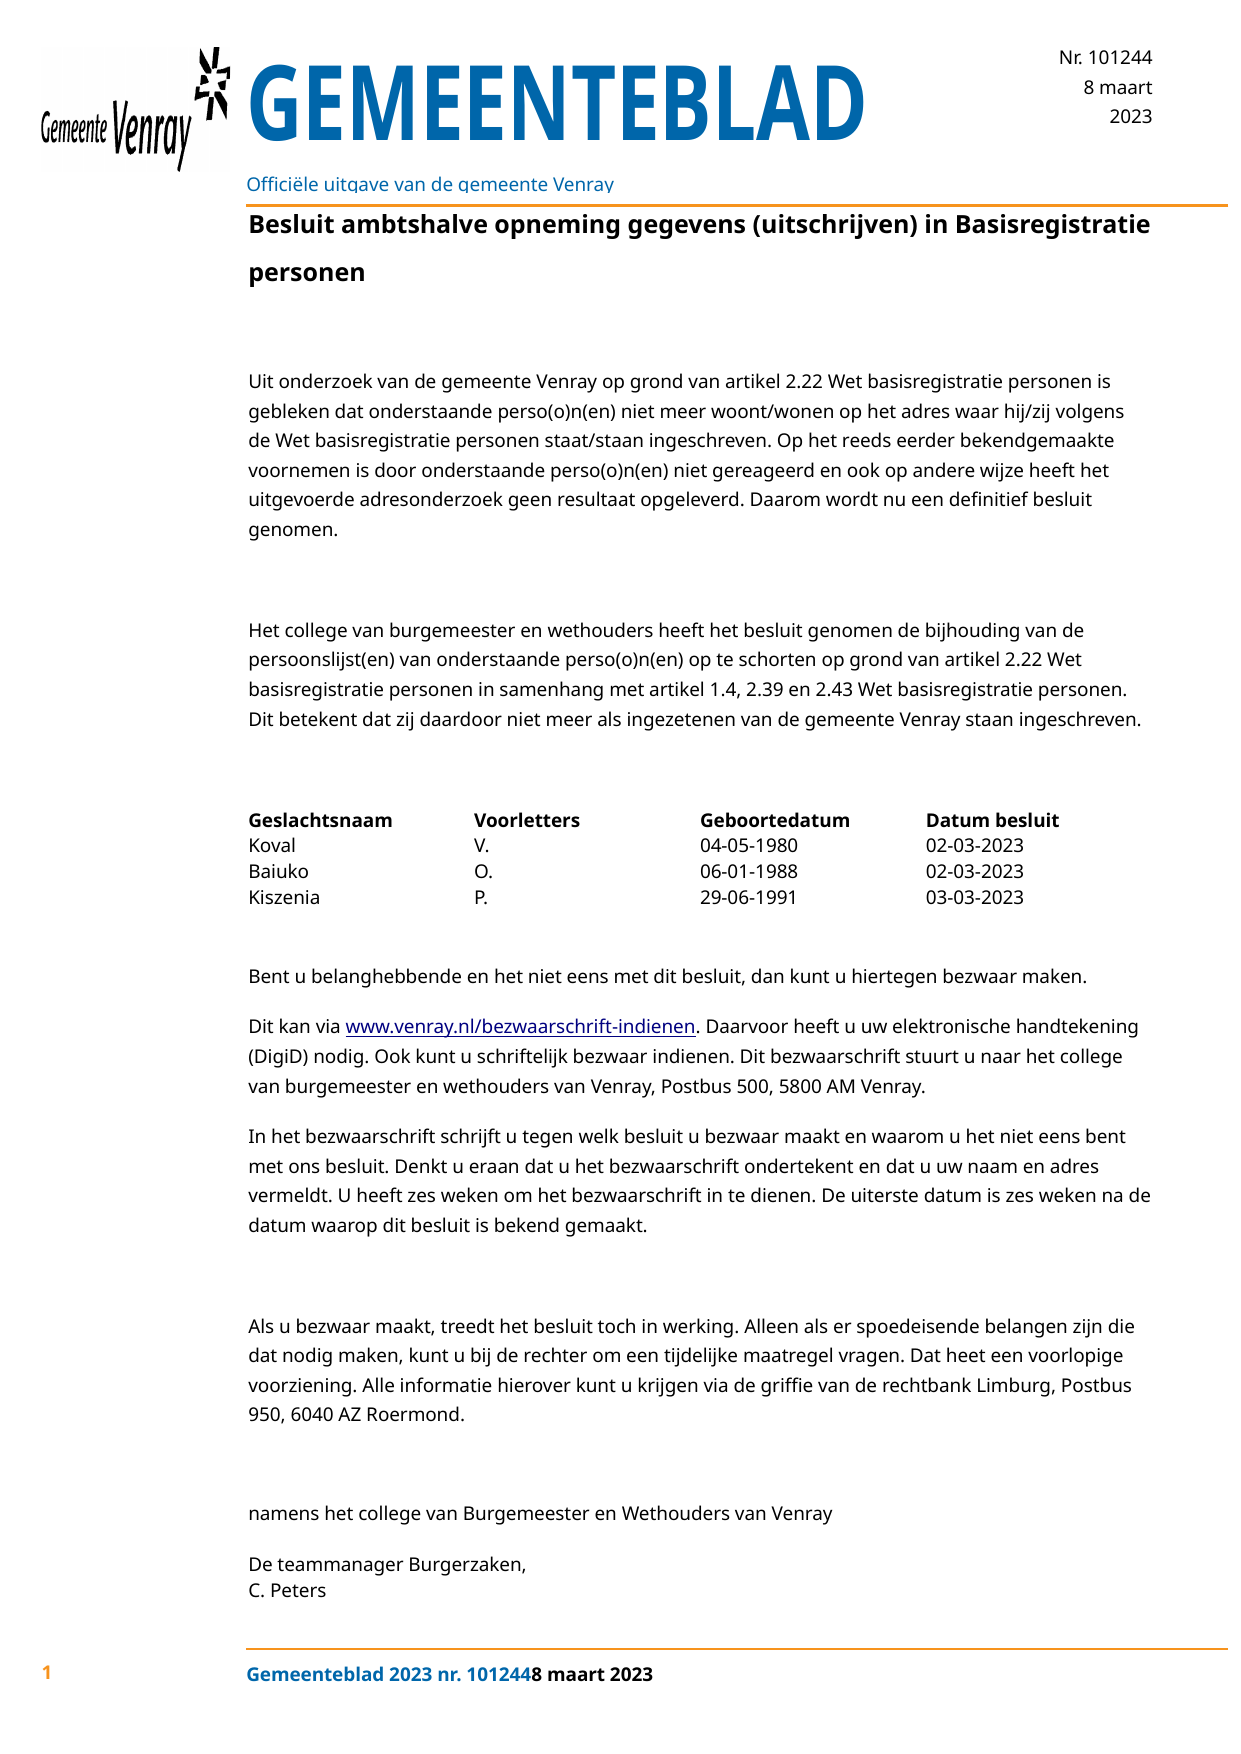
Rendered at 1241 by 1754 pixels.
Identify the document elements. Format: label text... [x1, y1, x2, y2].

table_header Geboortedatum [700, 807, 926, 832]
text Uit onderzoek van de gemeente Venray op grond van artikel 2.22 Wet basisregistratie personen is gebleken dat onderstaande perso(o)n(en) niet meer woont/wonen op het adres waar hij/zij volgens de Wet basisregistratie personen staat/staan ingeschreven. Op het reeds eerder bekendgemaakte voornemen is door onderstaande perso(o)n(en) niet gereageerd en ook op andere wijze heeft het uitgevoerde adresonderzoek geen resultaat opgeleverd. Daarom wordt nu een definitief besluit genomen. [248, 368, 1152, 542]
table_cell P. [474, 884, 700, 910]
table_cell Kiszenia [248, 884, 474, 910]
text In het bezwaarschrift schrijft u tegen welk besluit u bezwaar maakt en waarom u het niet eens bent met ons besluit. Denkt u eraan dat u het bezwaarschrift ondertekent en dat u uw naam en adres vermeldt. U heeft zes weken om het bezwaarschrift in te dienen. De uiterste datum is zes weken na de datum waarop dit besluit is bekend gemaakt. [248, 1123, 1152, 1238]
text Als u bezwaar maakt, treedt het besluit toch in werking. Alleen als er spoedeisende belangen zijn die dat nodig maken, kunt u bij de rechter om een tijdelijke maatregel vragen. Dat heet een voorlopige voorziening. Alle informatie hierover kunt u krijgen via de griffie van de rechtbank Limburg, Postbus 950, 6040 AZ Roermond. [248, 1313, 1152, 1427]
picture [41, 47, 231, 172]
table_cell 06-01-1988 [700, 858, 926, 884]
table_cell Baiuko [248, 858, 474, 884]
table_cell 29-06-1991 [700, 884, 926, 910]
text namens het college van Burgemeester en Wethouders van Venray [248, 1500, 1152, 1526]
text Het college van burgemeester en wethouders heeft het besluit genomen de bijhouding van de persoonslijst(en) van onderstaande perso(o)n(en) op te schorten op grond van artikel 2.22 Wet basisregistratie personen in samenhang met artikel 1.4, 2.39 en 2.43 Wet basisregistratie personen. Dit betekent dat zij daardoor niet meer als ingezetenen van de gemeente Venray staan ingeschreven. [248, 617, 1152, 732]
table_header Voorletters [474, 807, 700, 832]
text De teammanager Burgerzaken, [248, 1551, 1152, 1577]
table_cell 03-03-2023 [926, 884, 1152, 910]
table_cell 02-03-2023 [926, 858, 1152, 884]
table_cell V. [474, 833, 700, 858]
text Besluit ambtshalve opneming gegevens (uitschrijven) in Basisregistratie personen [248, 207, 1152, 288]
text Bent u belanghebbende en het niet eens met dit besluit, dan kunt u hiertegen bezwaar maken. [248, 963, 1152, 989]
text C. Peters [248, 1577, 1152, 1603]
table_cell Koval [248, 833, 474, 858]
table_cell 02-03-2023 [926, 833, 1152, 858]
table_cell O. [474, 858, 700, 884]
table_header Datum besluit [926, 807, 1152, 832]
table_cell 04-05-1980 [700, 833, 926, 858]
table_header Geslachtsnaam [248, 807, 474, 832]
text Dit kan via www.venray.nl/bezwaarschrift-indienen. Daarvoor heeft u uw elektronische handtekening (DigiD) nodig. Ook kunt u schriftelijk bezwaar indienen. Dit bezwaarschrift stuurt u naar het college van burgemeester en wethouders van Venray, Postbus 500, 5800 AM Venray. [248, 1014, 1152, 1099]
